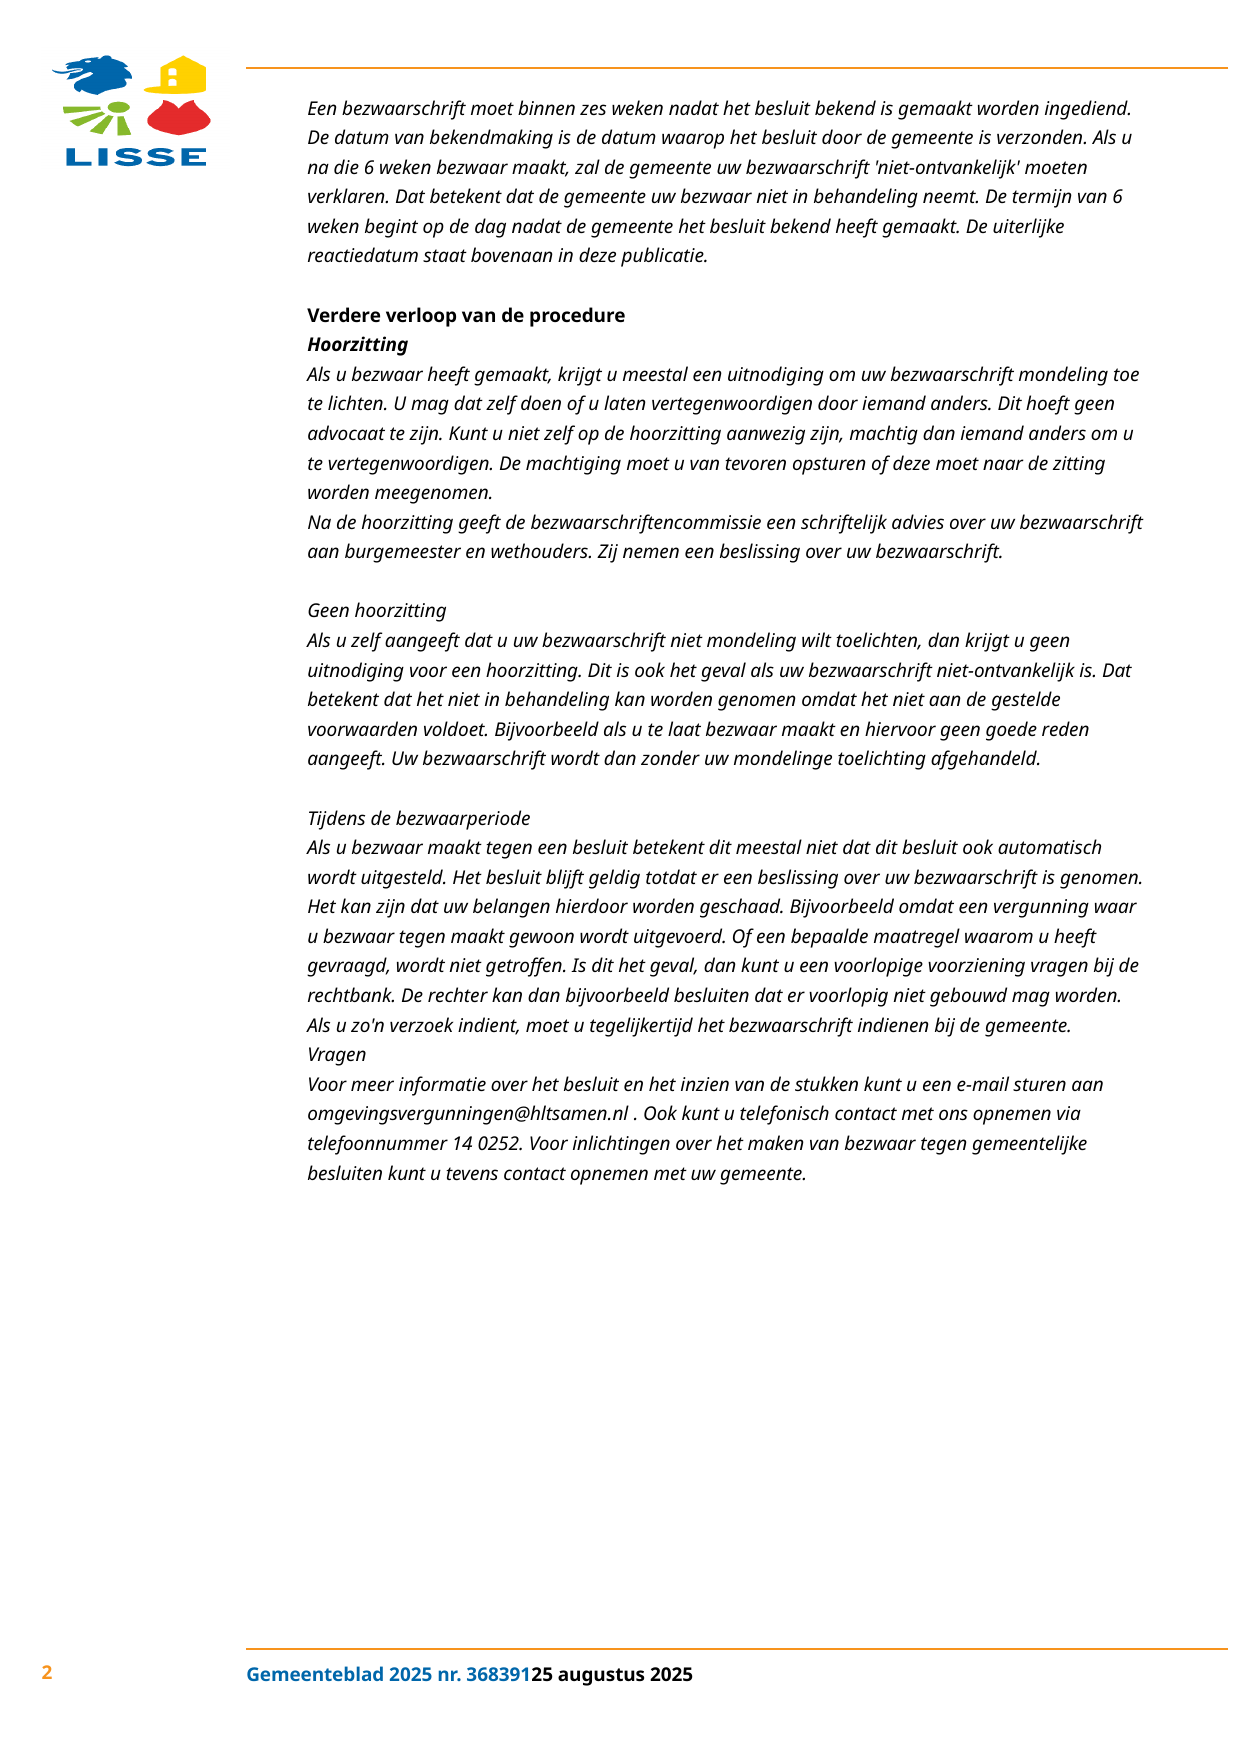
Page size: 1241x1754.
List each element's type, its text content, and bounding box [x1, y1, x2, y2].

list Hoorzitting [248, 331, 1152, 357]
list Als u bezwaar maakt tegen een besluit betekent dit meestal niet dat dit besluit ook automatisch wordt uitgesteld. Het besluit blijft geldig totdat er een beslissing over uw bezwaarschrift is genomen. Het kan zijn dat uw belangen hierdoor worden geschaad. Bijvoorbeeld omdat een vergunning waar u bezwaar tegen maakt gewoon wordt uitgevoerd. Of een bepaalde maatregel waarom u heeft gevraagd, wordt niet getroffen. Is dit het geval, dan kunt u een voorlopige voorziening vragen bij de rechtbank. De rechter kan dan bijvoorbeeld besluiten dat er voorlopig niet gebouwd mag worden. Als u zo'n verzoek indient, moet u tegelijkertijd het bezwaarschrift indienen bij de gemeente. [248, 834, 1152, 1038]
list Een bezwaarschrift moet binnen zes weken nadat het besluit bekend is gemaakt worden ingediend. De datum van bekendmaking is de datum waarop het besluit door de gemeente is verzonden. Als u na die 6 weken bezwaar maakt, zal de gemeente uw bezwaarschrift 'niet-ontvankelijk' moeten verklaren. Dat betekent dat de gemeente uw bezwaar niet in behandeling neemt. De termijn van 6 weken begint op de dag nadat de gemeente het besluit bekend heeft gemaakt. De uiterlijke reactiedatum staat bovenaan in deze publicatie. [248, 95, 1152, 268]
list Als u bezwaar heeft gemaakt, krijgt u meestal een uitnodiging om uw bezwaarschrift mondeling toe te lichten. U mag dat zelf doen of u laten vertegenwoordigen door iemand anders. Dit hoeft geen advocaat te zijn. Kunt u niet zelf op de hoorzitting aanwezig zijn, machtig dan iemand anders om u te vertegenwoordigen. De machtiging moet u van tevoren opsturen of deze moet naar de zitting worden meegenomen. [248, 361, 1152, 505]
list Geen hoorzitting [248, 598, 1152, 623]
picture [41, 47, 231, 172]
list Voor meer informatie over het besluit en het inzien van de stukken kunt u een e-mail sturen aan omgevingsvergunningen@hltsamen.nl . Ook kunt u telefonisch contact met ons opnemen via telefoonnummer 14 0252. Voor inlichtingen over het maken van bezwaar tegen gemeentelijke besluiten kunt u tevens contact opnemen met uw gemeente. [248, 1071, 1152, 1186]
list Na de hoorzitting geeft de bezwaarschriftencommissie een schriftelijk advies over uw bezwaarschrift aan burgemeester en wethouders. Zij nemen een beslissing over uw bezwaarschrift. [248, 509, 1152, 564]
list Tijdens de bezwaarperiode [248, 805, 1152, 831]
list Als u zelf aangeeft dat u uw bezwaarschrift niet mondeling wilt toelichten, dan krijgt u geen uitnodiging voor een hoorzitting. Dit is ook het geval als uw bezwaarschrift niet-ontvankelijk is. Dat betekent dat het niet in behandeling kan worden genomen omdat het niet aan de gestelde voorwaarden voldoet. Bijvoorbeeld als u te laat bezwaar maakt en hiervoor geen goede reden aangeeft. Uw bezwaarschrift wordt dan zonder uw mondelinge toelichting afgehandeld. [248, 627, 1152, 771]
list Vragen [248, 1041, 1152, 1067]
list Verdere verloop van de procedure [248, 302, 1152, 328]
